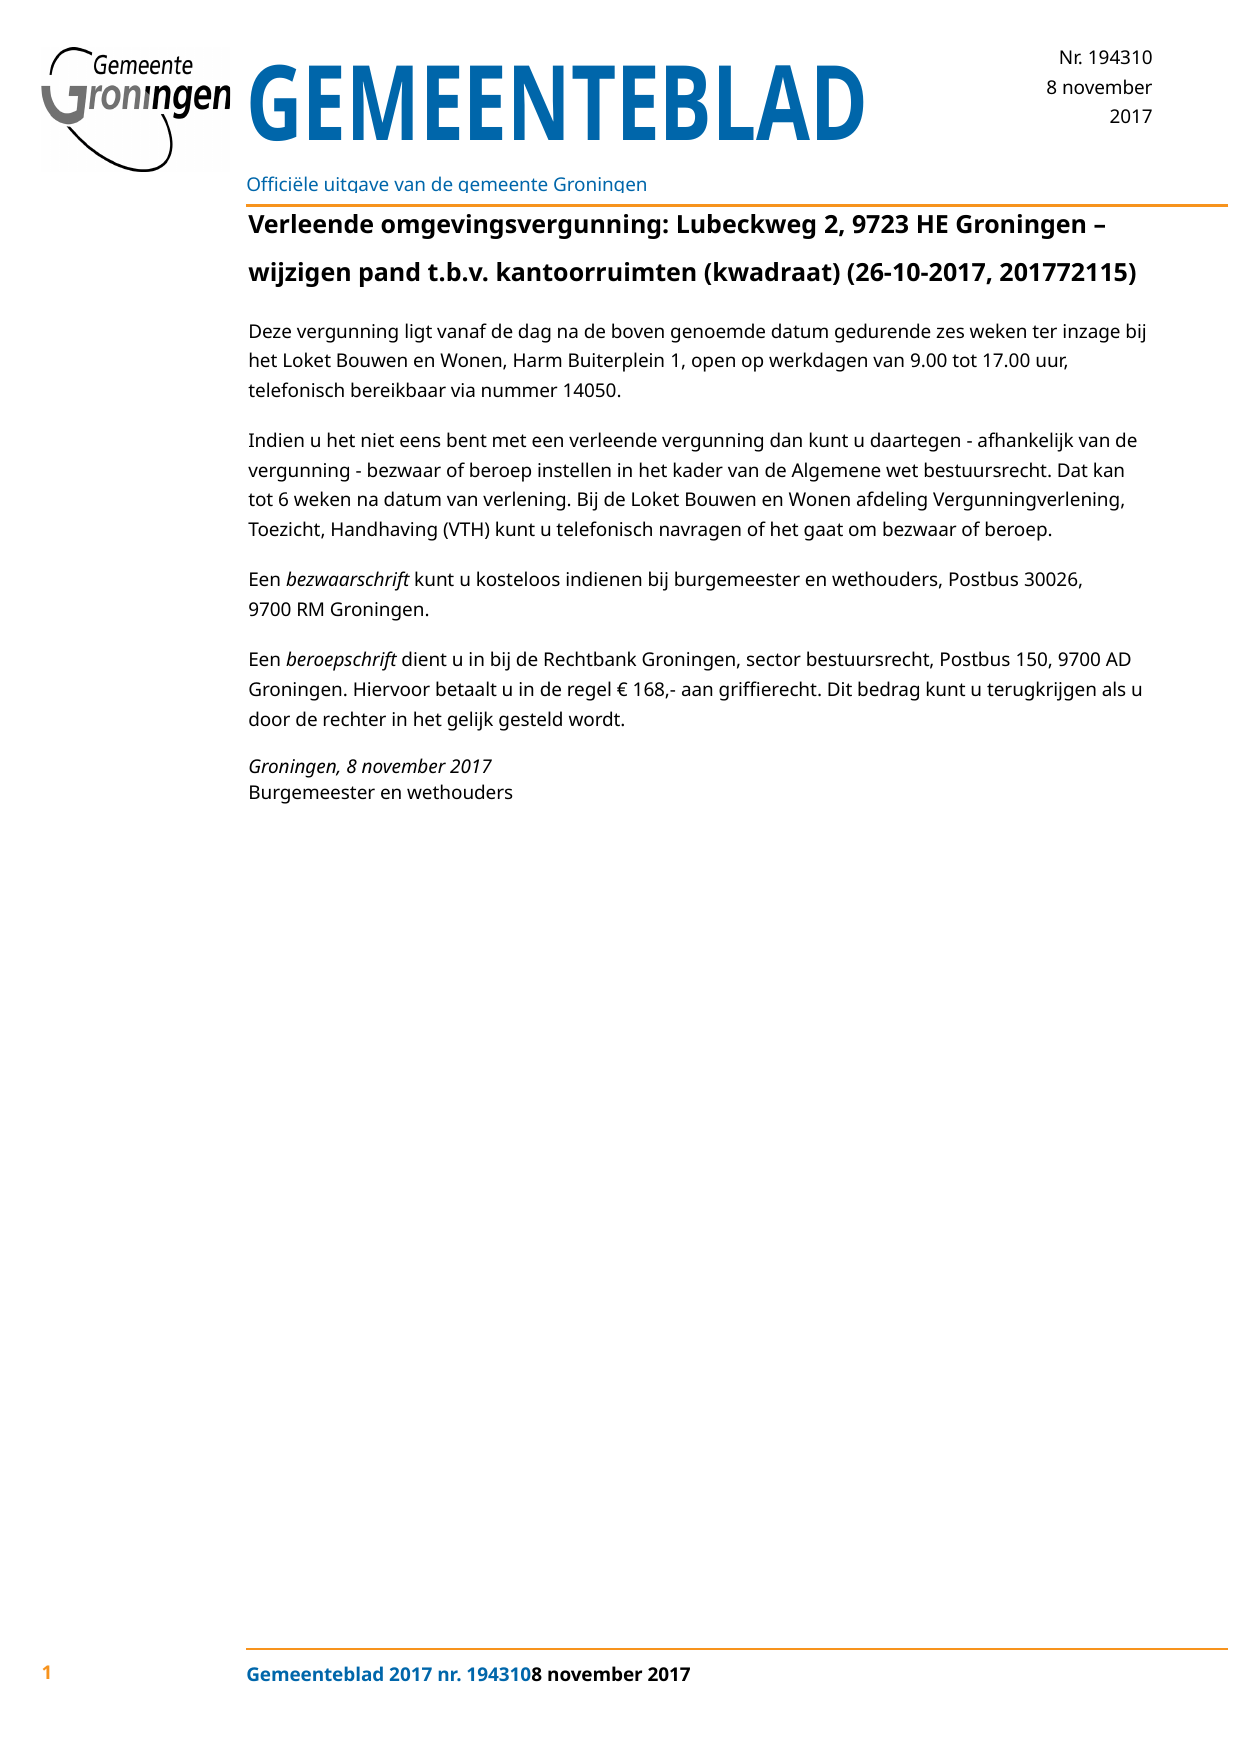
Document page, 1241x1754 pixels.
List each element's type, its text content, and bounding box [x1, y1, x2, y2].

text Indien u het niet eens bent met een verleende vergunning dan kunt u daartegen - afhankelijk van de vergunning - bezwaar of beroep instellen in het kader van de Algemene wet bestuursrecht. Dat kan tot 6 weken na datum van verlening. Bij de Loket Bouwen en Wonen afdeling Vergunningverlening, Toezicht, Handhaving (VTH) kunt u telefonisch navragen of het gaat om bezwaar of beroep. [248, 427, 1152, 542]
text Een beroepschrift dient u in bij de Rechtbank Groningen, sector bestuursrecht, Postbus 150, 9700 AD Groningen. Hiervoor betaalt u in de regel € 168,- aan griffierecht. Dit bedrag kunt u terugkrijgen als u door de rechter in het gelijk gesteld wordt. [248, 647, 1152, 732]
text Deze vergunning ligt vanaf de dag na de boven genoemde datum gedurende zes weken ter inzage bij het Loket Bouwen en Wonen, Harm Buiterplein 1, open op werkdagen van 9.00 tot 17.00 uur, telefonisch bereikbaar via nummer 14050. [248, 318, 1152, 403]
picture [41, 47, 231, 172]
text Groningen, 8 november 2017 [248, 754, 1152, 779]
text Verleende omgevingsvergunning: Lubeckweg 2, 9723 HE Groningen – wijzigen pand t.b.v. kantoorruimten (kwadraat) (26-10-2017, 201772115) [248, 207, 1152, 288]
text Burgemeester en wethouders [248, 779, 1152, 805]
text Een bezwaarschrift kunt u kosteloos indienen bij burgemeester en wethouders, Postbus 30026, 9700 RM Groningen. [248, 567, 1152, 622]
